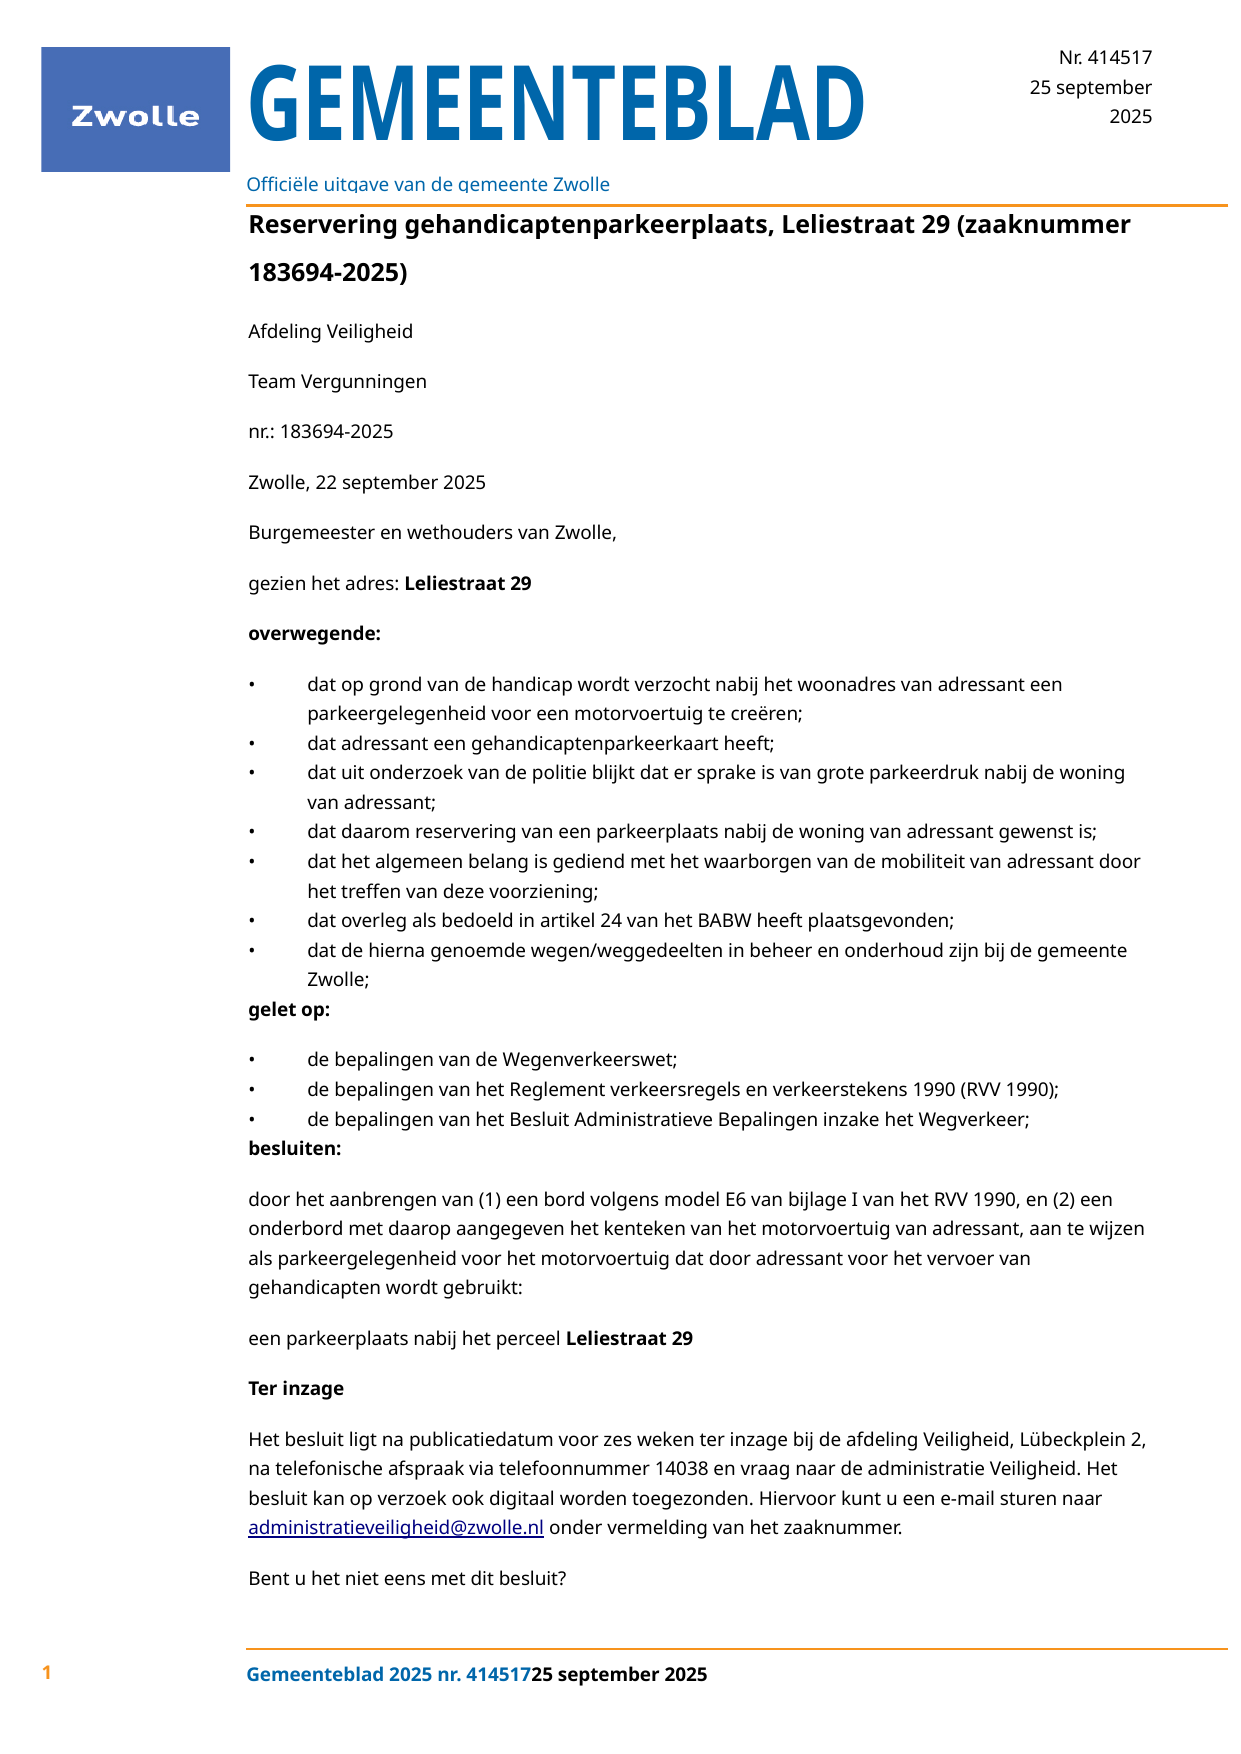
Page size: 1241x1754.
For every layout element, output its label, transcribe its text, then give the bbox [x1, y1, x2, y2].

text gelet op: [248, 996, 1152, 1022]
text Bent u het niet eens met dit besluit? [248, 1565, 1152, 1591]
list dat adressant een gehandicaptenparkeerkaart heeft; [248, 730, 1152, 756]
list de bepalingen van het Besluit Administratieve Bepalingen inzake het Wegverkeer; [248, 1106, 1152, 1132]
text besluiten: [248, 1135, 1152, 1161]
list de bepalingen van de Wegenverkeerswet; [248, 1047, 1152, 1072]
text Zwolle, 22 september 2025 [248, 469, 1152, 495]
list dat op grond van de handicap wordt verzocht nabij het woonadres van adressant een parkeergelegenheid voor een motorvoertuig te creëren; [248, 671, 1152, 726]
text Team Vergunningen [248, 368, 1152, 394]
picture [41, 47, 231, 172]
list dat overleg als bedoeld in artikel 24 van het BABW heeft plaatsgevonden; [248, 907, 1152, 933]
list dat daarom reservering van een parkeerplaats nabij de woning van adressant gewenst is; [248, 819, 1152, 844]
text een parkeerplaats nabij het perceel Leliestraat 29 [248, 1325, 1152, 1351]
text gezien het adres: Leliestraat 29 [248, 570, 1152, 596]
text Afdeling Veiligheid [248, 318, 1152, 344]
list dat de hierna genoemde wegen/weggedeelten in beheer en onderhoud zijn bij de gemeente Zwolle; [248, 937, 1152, 992]
text nr.: 183694-2025 [248, 419, 1152, 444]
text Burgemeester en wethouders van Zwolle, [248, 519, 1152, 545]
text Het besluit ligt na publicatiedatum voor zes weken ter inzage bij de afdeling Veiligheid, Lübeckplein 2, na telefonische afspraak via telefoonnummer 14038 en vraag naar de administratie Veiligheid. Het besluit kan op verzoek ook digitaal worden toegezonden. Hiervoor kunt u een e-mail sturen naar administratieveiligheid@zwolle.nl onder vermelding van het zaaknummer. [248, 1426, 1152, 1540]
list dat het algemeen belang is gediend met het waarborgen van de mobiliteit van adressant door het treffen van deze voorziening; [248, 848, 1152, 904]
text door het aanbrengen van (1) een bord volgens model E6 van bijlage I van het RVV 1990, en (2) een onderbord met daarop aangegeven het kenteken van het motorvoertuig van adressant, aan te wijzen als parkeergelegenheid voor het motorvoertuig dat door adressant voor het vervoer van gehandicapten wordt gebruikt: [248, 1186, 1152, 1300]
list dat uit onderzoek van de politie blijkt dat er sprake is van grote parkeerdruk nabij de woning van adressant; [248, 759, 1152, 815]
list de bepalingen van het Reglement verkeersregels en verkeerstekens 1990 (RVV 1990); [248, 1076, 1152, 1102]
text overwegende: [248, 620, 1152, 646]
text Reservering gehandicaptenparkeerplaats, Leliestraat 29 (zaaknummer 183694-2025) [248, 207, 1152, 288]
text Ter inzage [248, 1375, 1152, 1401]
